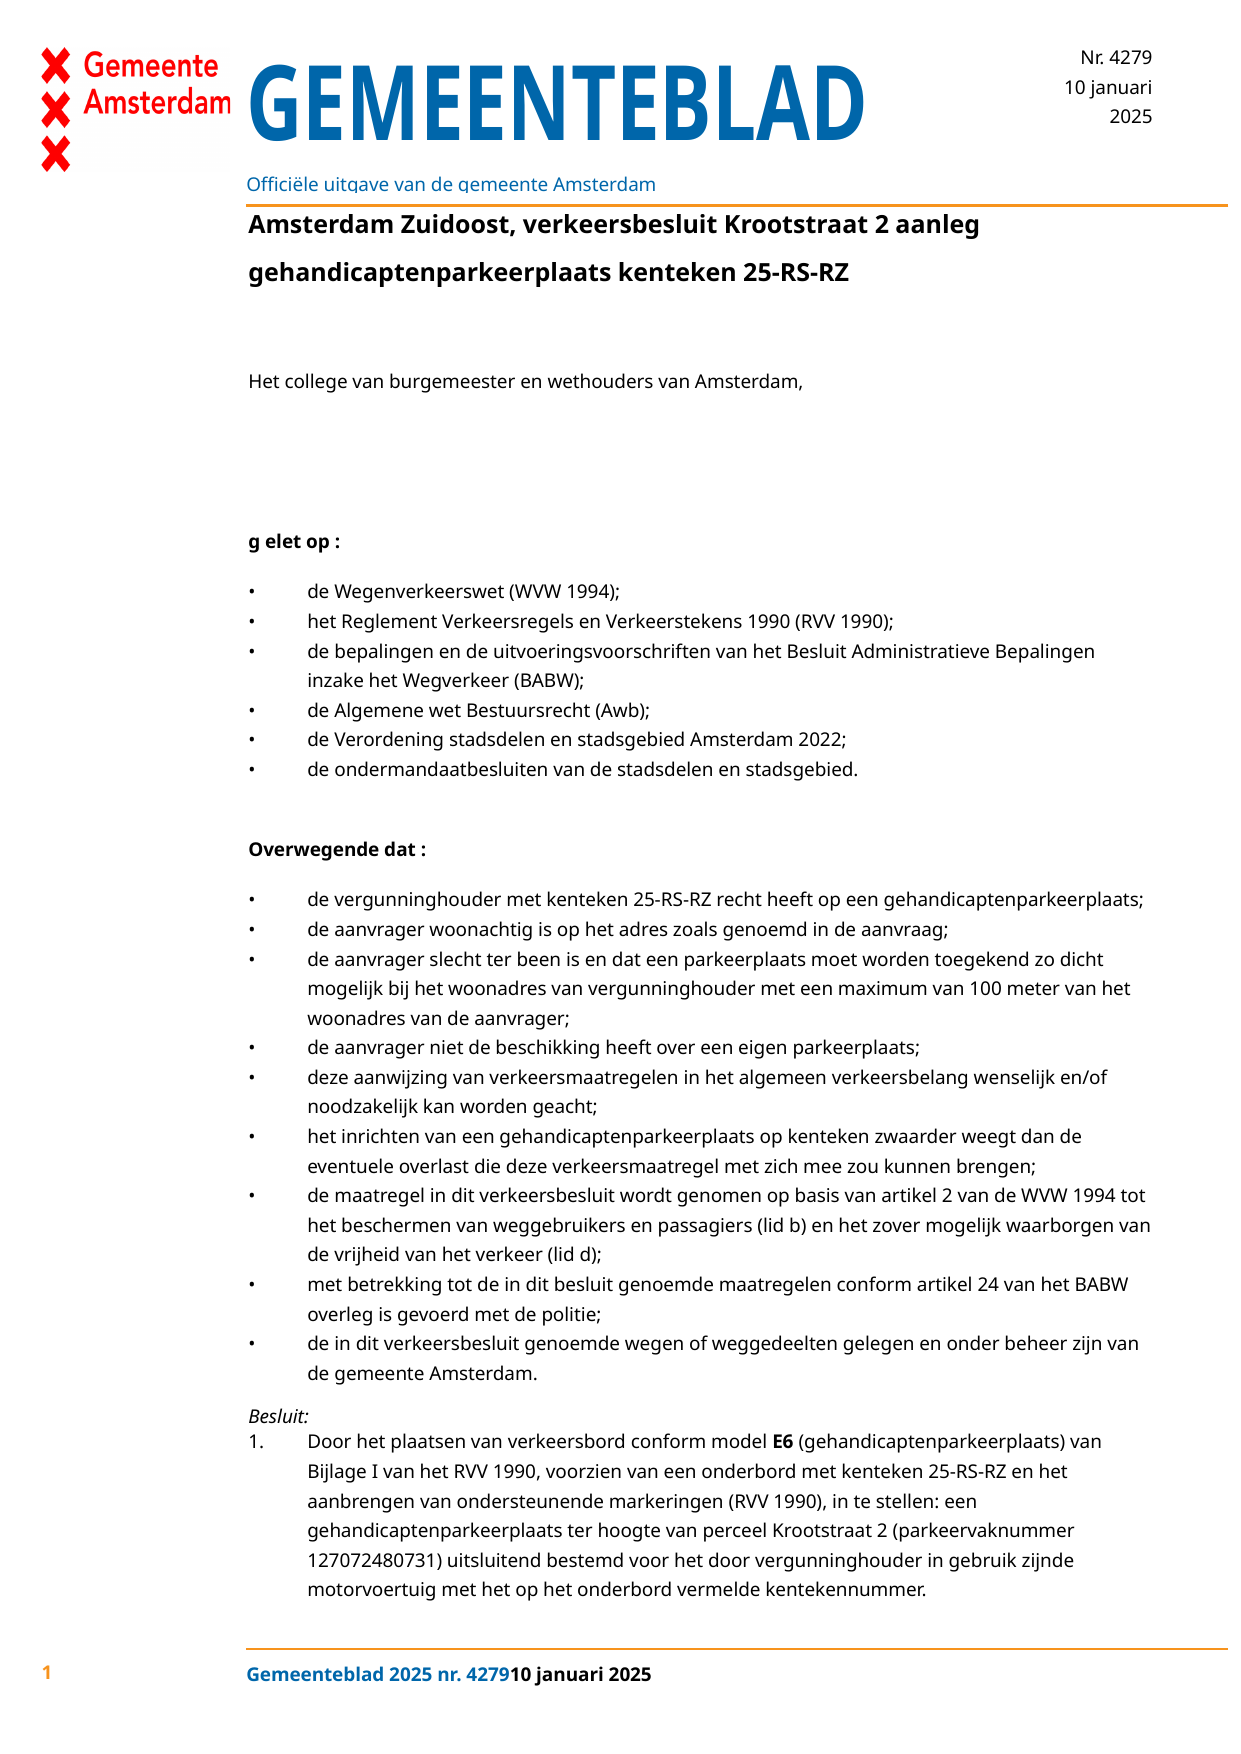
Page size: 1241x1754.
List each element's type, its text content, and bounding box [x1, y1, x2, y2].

picture [41, 47, 231, 172]
list de ondermandaatbesluiten van de stadsdelen en stadsgebied. [248, 756, 1152, 782]
list het Reglement Verkeersregels en Verkeerstekens 1990 (RVV 1990); [248, 608, 1152, 634]
text Overwegende dat : [248, 836, 1152, 862]
list de aanvrager slecht ter been is en dat een parkeerplaats moet worden toegekend zo dicht mogelijk bij het woonadres van vergunninghouder met een maximum van 100 meter van het woonadres van de aanvrager; [248, 946, 1152, 1031]
list de Algemene wet Bestuursrecht (Awb); [248, 697, 1152, 723]
list de vergunninghouder met kenteken 25-RS-RZ recht heeft op een gehandicaptenparkeerplaats; [248, 887, 1152, 912]
list de aanvrager niet de beschikking heeft over een eigen parkeerplaats; [248, 1034, 1152, 1060]
list de aanvrager woonachtig is op het adres zoals genoemd in de aanvraag; [248, 916, 1152, 942]
list de bepalingen en de uitvoeringsvoorschriften van het Besluit Administratieve Bepalingen inzake het Wegverkeer (BABW); [248, 638, 1152, 693]
list deze aanwijzing van verkeersmaatregelen in het algemeen verkeersbelang wenselijk en/of noodzakelijk kan worden geacht; [248, 1064, 1152, 1119]
list de Verordening stadsdelen en stadsgebied Amsterdam 2022; [248, 727, 1152, 752]
list de in dit verkeersbesluit genoemde wegen of weggedeelten gelegen en onder beheer zijn van de gemeente Amsterdam. [248, 1330, 1152, 1386]
text g elet op : [248, 528, 1152, 554]
text Het college van burgemeester en wethouders van Amsterdam, [248, 368, 1152, 394]
list met betrekking tot de in dit besluit genoemde maatregelen conform artikel 24 van het BABW overleg is gevoerd met de politie; [248, 1271, 1152, 1326]
text Amsterdam Zuidoost, verkeersbesluit Krootstraat 2 aanleg gehandicaptenparkeerplaats kenteken 25-RS-RZ [248, 207, 1152, 288]
list het inrichten van een gehandicaptenparkeerplaats op kenteken zwaarder weegt dan de eventuele overlast die deze verkeersmaatregel met zich mee zou kunnen brengen; [248, 1123, 1152, 1178]
text Besluit: [248, 1403, 1152, 1429]
list de Wegenverkeerswet (WVW 1994); [248, 579, 1152, 604]
list de maatregel in dit verkeersbesluit wordt genomen op basis van artikel 2 van de WVW 1994 tot het beschermen van weggebruikers en passagiers (lid b) en het zover mogelijk waarborgen van de vrijheid van het verkeer (lid d); [248, 1182, 1152, 1267]
list Door het plaatsen van verkeersbord conform model E6 (gehandicaptenparkeerplaats) van Bijlage I van het RVV 1990, voorzien van een onderbord met kenteken 25-RS-RZ en het aanbrengen van ondersteunende markeringen (RVV 1990), in te stellen: een gehandicaptenparkeerplaats ter hoogte van perceel Krootstraat 2 (parkeervaknummer 127072480731) uitsluitend bestemd voor het door vergunninghouder in gebruik zijnde motorvoertuig met het op het onderbord vermelde kentekennummer. [248, 1429, 1152, 1602]
